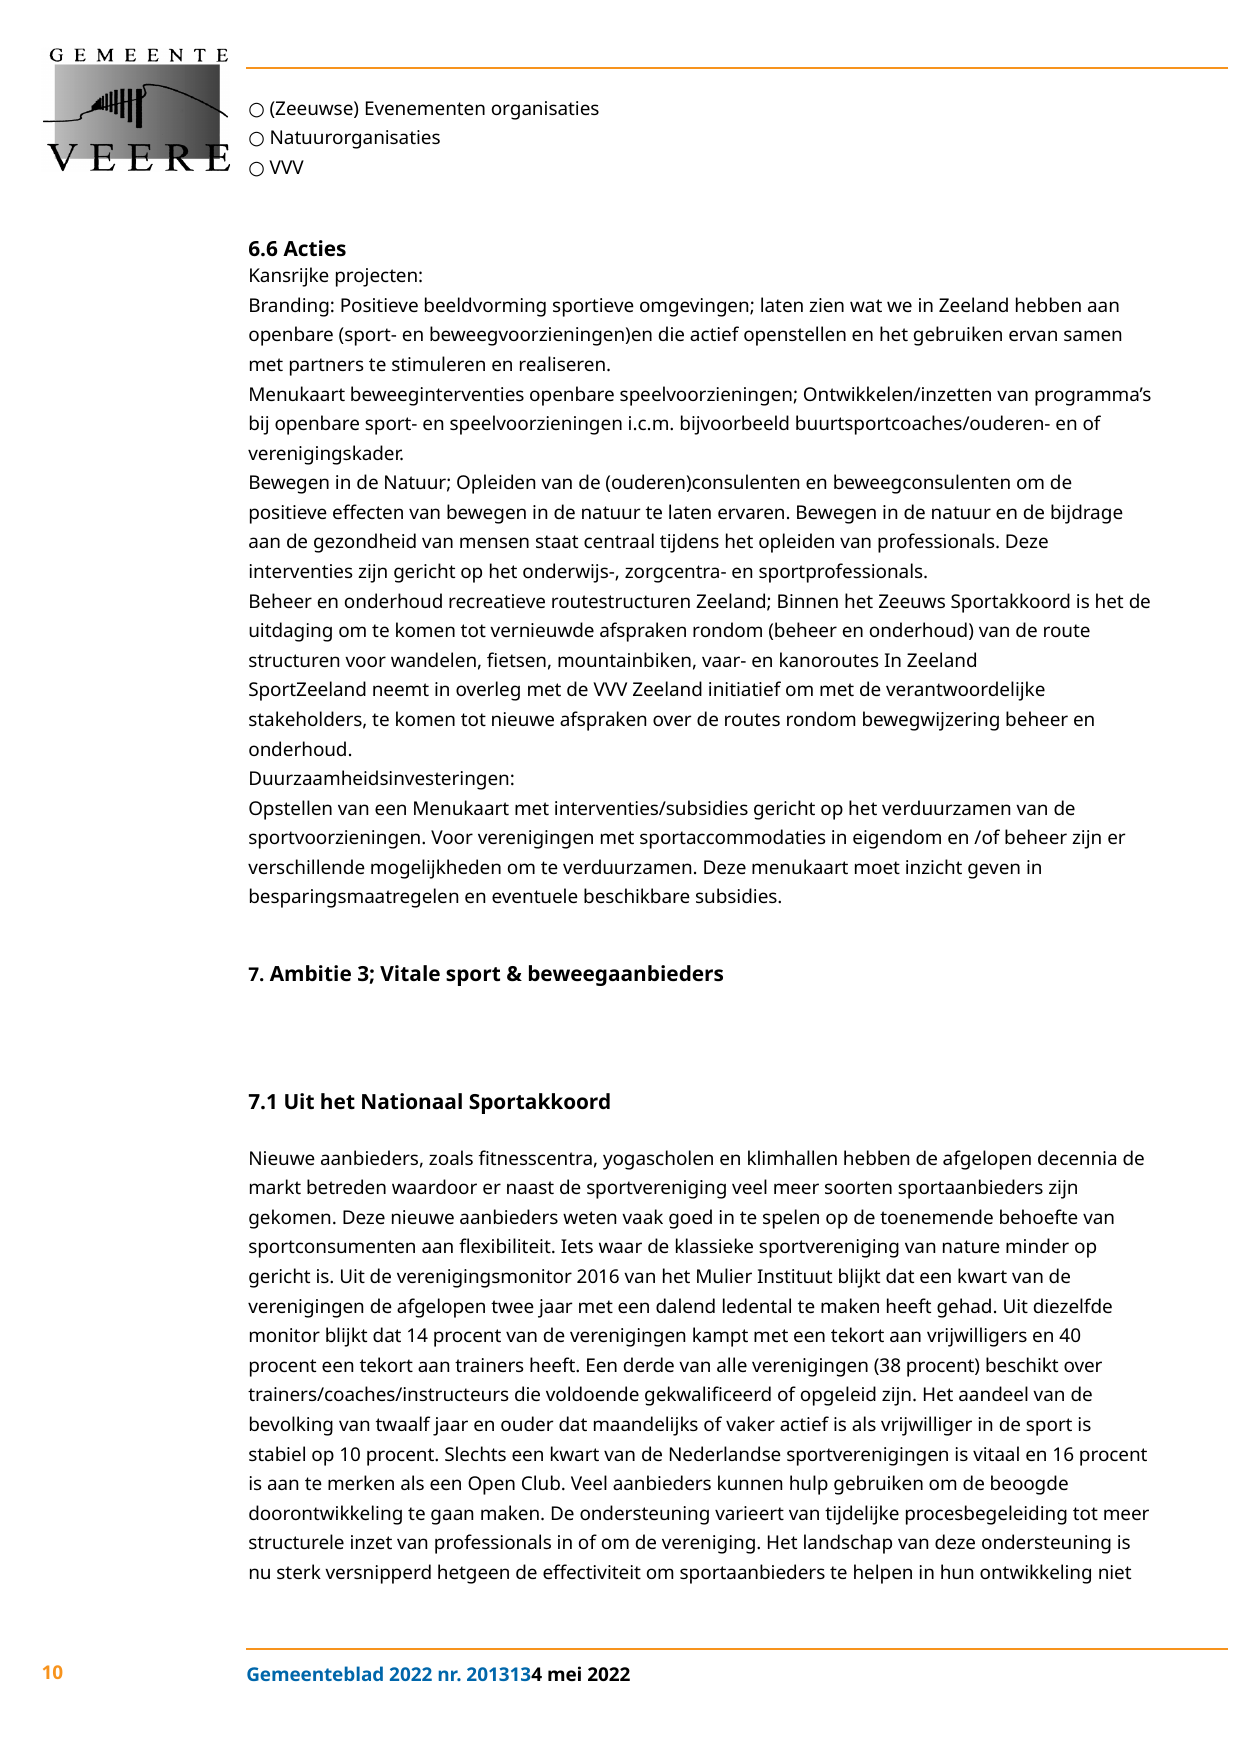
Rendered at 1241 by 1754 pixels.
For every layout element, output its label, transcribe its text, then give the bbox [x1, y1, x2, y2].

text SportZeeland neemt in overleg met de VVV Zeeland initiatief om met de verantwoordelijke stakeholders, te komen tot nieuwe afspraken over de routes rondom bewegwijzering beheer en onderhoud. [248, 677, 1152, 761]
picture [41, 47, 231, 172]
text 7.1 Uit het Nationaal Sportakkoord [248, 1087, 1152, 1115]
text Branding: Positieve beeldvorming sportieve omgevingen; laten zien wat we in Zeeland hebben aan openbare (sport- en beweegvoorzieningen)en die actief openstellen en het gebruiken ervan samen met partners te stimuleren en realiseren. [248, 292, 1152, 377]
text Nieuwe aanbieders, zoals fitnesscentra, yogascholen en klimhallen hebben de afgelopen decennia de markt betreden waardoor er naast de sportvereniging veel meer soorten sportaanbieders zijn gekomen. Deze nieuwe aanbieders weten vaak goed in te spelen op de toenemende behoefte van sportconsumenten aan flexibiliteit. Iets waar de klassieke sportvereniging van nature minder op gericht is. Uit de verenigingsmonitor 2016 van het Mulier Instituut blijkt dat een kwart van de verenigingen de afgelopen twee jaar met een dalend ledental te maken heeft gehad. Uit diezelfde monitor blijkt dat 14 procent van de verenigingen kampt met een tekort aan vrijwilligers en 40 procent een tekort aan trainers heeft. Een derde van alle verenigingen (38 procent) beschikt over trainers/coaches/instructeurs die voldoende gekwalificeerd of opgeleid zijn. Het aandeel van de bevolking van twaalf jaar en ouder dat maandelijks of vaker actief is als vrijwilliger in de sport is stabiel op 10 procent. Slechts een kwart van de Nederlandse sportverenigingen is vitaal en 16 procent is aan te merken als een Open Club. Veel aanbieders kunnen hulp gebruiken om de beoogde doorontwikkeling te gaan maken. De ondersteuning varieert van tijdelijke procesbegeleiding tot meer structurele inzet van professionals in of om de vereniging. Het landschap van deze ondersteuning is nu sterk versnipperd hetgeen de effectiviteit om sportaanbieders te helpen in hun ontwikkeling niet [248, 1145, 1152, 1585]
text Menukaart beweeginterventies openbare speelvoorzieningen; Ontwikkelen/inzetten van programma’s bij openbare sport- en speelvoorzieningen i.c.m. bijvoorbeeld buurtsportcoaches/ouderen- en of verenigingskader. [248, 381, 1152, 466]
text Kansrijke projecten: [248, 262, 1152, 288]
text Bewegen in de Natuur; Opleiden van de (ouderen)consulenten en beweegconsulenten om de positieve effecten van bewegen in de natuur te laten ervaren. Bewegen in de natuur en de bijdrage aan de gezondheid van mensen staat centraal tijdens het opleiden van professionals. Deze interventies zijn gericht op het onderwijs-, zorgcentra- en sportprofessionals. [248, 469, 1152, 584]
text ○ VVV [248, 154, 1152, 180]
text ○ (Zeeuwse) Evenementen organisaties [248, 95, 1152, 121]
text Duurzaamheidsinvesteringen: [248, 765, 1152, 791]
text 6.6 Acties [248, 234, 1152, 262]
text Beheer en onderhoud recreatieve routestructuren Zeeland; Binnen het Zeeuws Sportakkoord is het de uitdaging om te komen tot vernieuwde afspraken rondom (beheer en onderhoud) van de route structuren voor wandelen, fietsen, mountainbiken, vaar- en kanoroutes In Zeeland [248, 588, 1152, 673]
text 7. Ambitie 3; Vitale sport & beweegaanbieders [248, 959, 1152, 987]
text ○ Natuurorganisaties [248, 124, 1152, 150]
text Opstellen van een Menukaart met interventies/subsidies gericht op het verduurzamen van de sportvoorzieningen. Voor verenigingen met sportaccommodaties in eigendom en /of beheer zijn er verschillende mogelijkheden om te verduurzamen. Deze menukaart moet inzicht geven in besparingsmaatregelen en eventuele beschikbare subsidies. [248, 795, 1152, 909]
